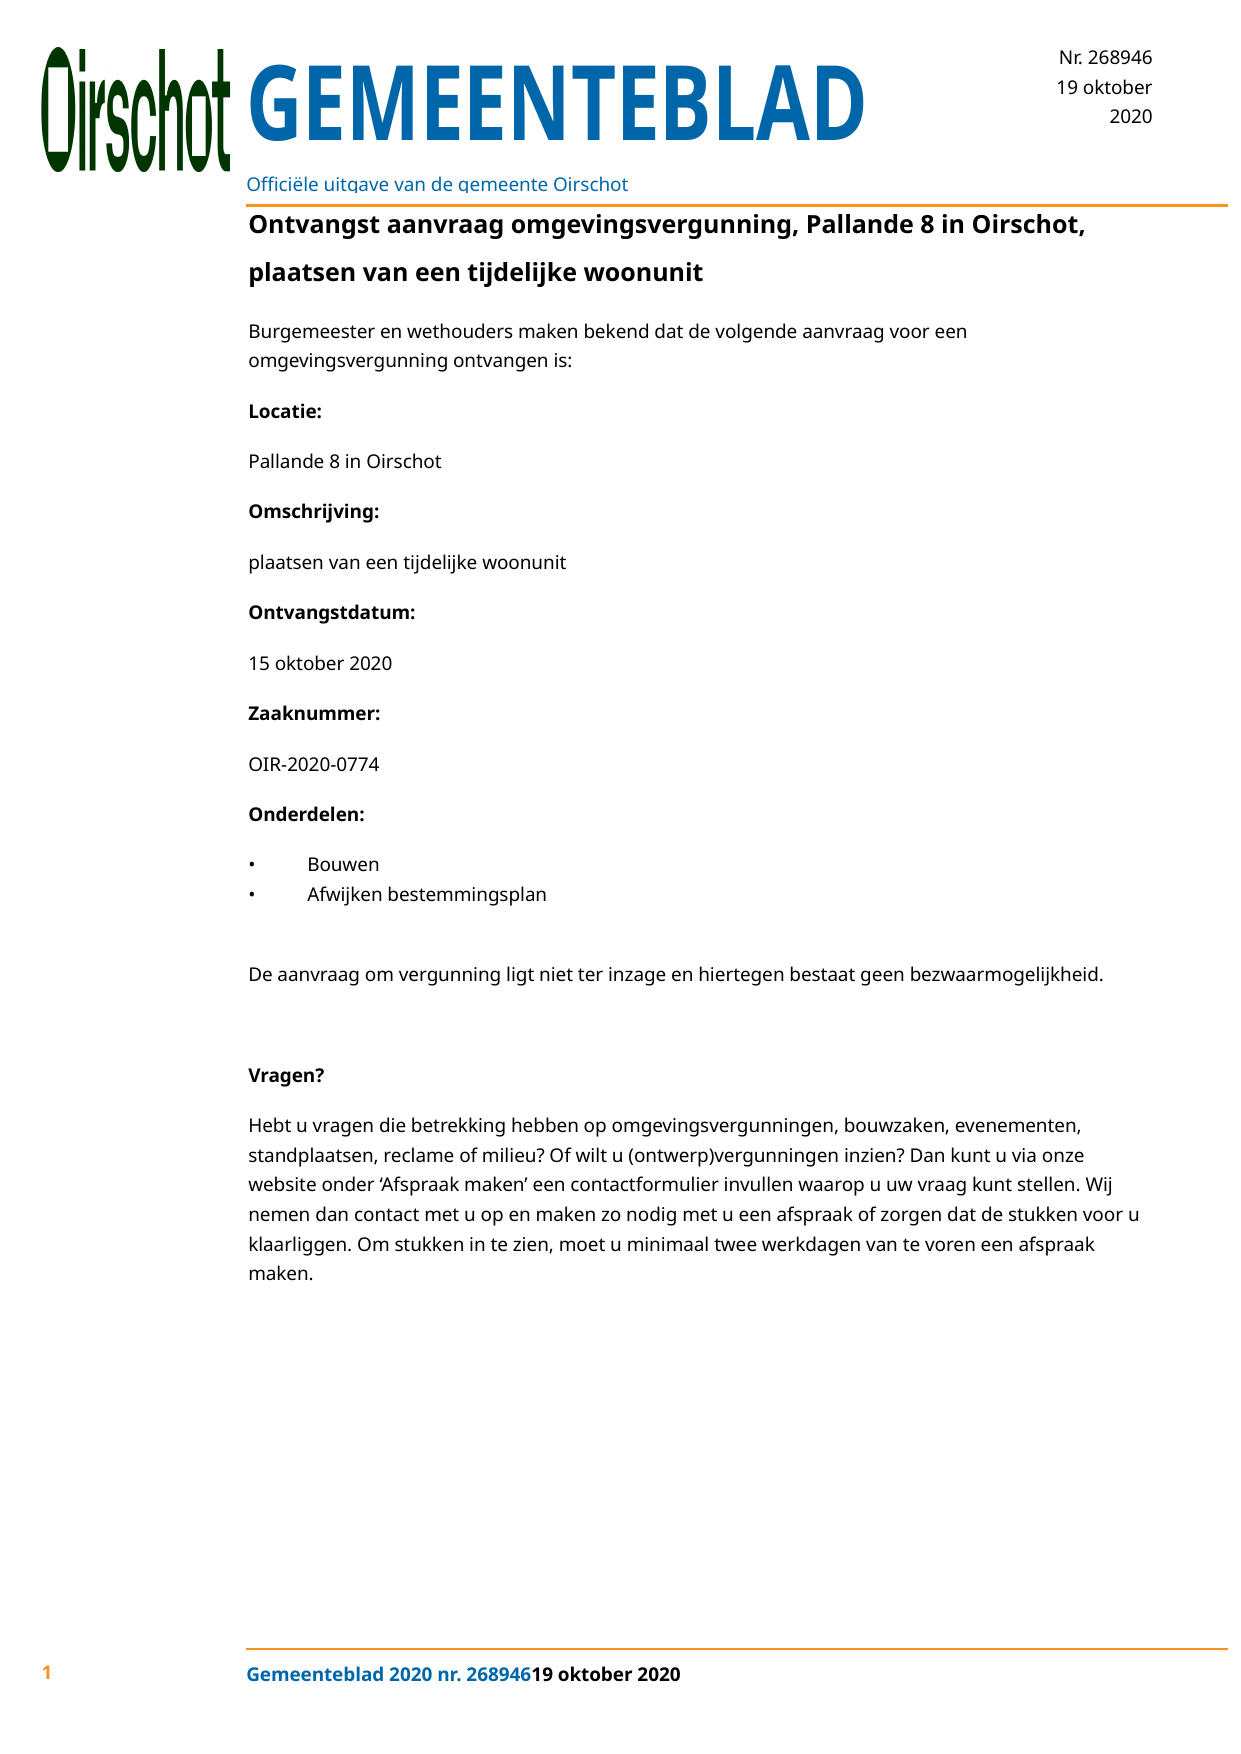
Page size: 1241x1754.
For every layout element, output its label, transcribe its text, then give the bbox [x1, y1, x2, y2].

text Onderdelen: [248, 801, 1152, 827]
text 15 oktober 2020 [248, 650, 1152, 676]
text Burgemeester en wethouders maken bekend dat de volgende aanvraag voor een omgevingsvergunning ontvangen is: [248, 318, 1152, 373]
text Pallande 8 in Oirschot [248, 448, 1152, 474]
text Locatie: [248, 398, 1152, 424]
text plaatsen van een tijdelijke woonunit [248, 549, 1152, 575]
text Omschrijving: [248, 499, 1152, 524]
text Ontvangst aanvraag omgevingsvergunning, Pallande 8 in Oirschot, plaatsen van een tijdelijke woonunit [248, 207, 1152, 288]
text Zaaknummer: [248, 700, 1152, 726]
text Vragen? [248, 1062, 1152, 1088]
text Hebt u vragen die betrekking hebben op omgevingsvergunningen, bouwzaken, evenementen, standplaatsen, reclame of milieu? Of wilt u (ontwerp)vergunningen inzien? Dan kunt u via onze website onder ‘Afspraak maken’ een contactformulier invullen waarop u uw vraag kunt stellen. Wij nemen dan contact met u op en maken zo nodig met u een afspraak of zorgen dat de stukken voor u klaarliggen. Om stukken in te zien, moet u minimaal twee werkdagen van te voren een afspraak maken. [248, 1112, 1152, 1286]
picture [41, 47, 231, 172]
list Afwijken bestemmingsplan [248, 881, 1152, 907]
text De aanvraag om vergunning ligt niet ter inzage en hiertegen bestaat geen bezwaarmogelijkheid. [248, 961, 1152, 987]
list Bouwen [248, 852, 1152, 877]
text OIR-2020-0774 [248, 751, 1152, 777]
text Ontvangstdatum: [248, 599, 1152, 625]
